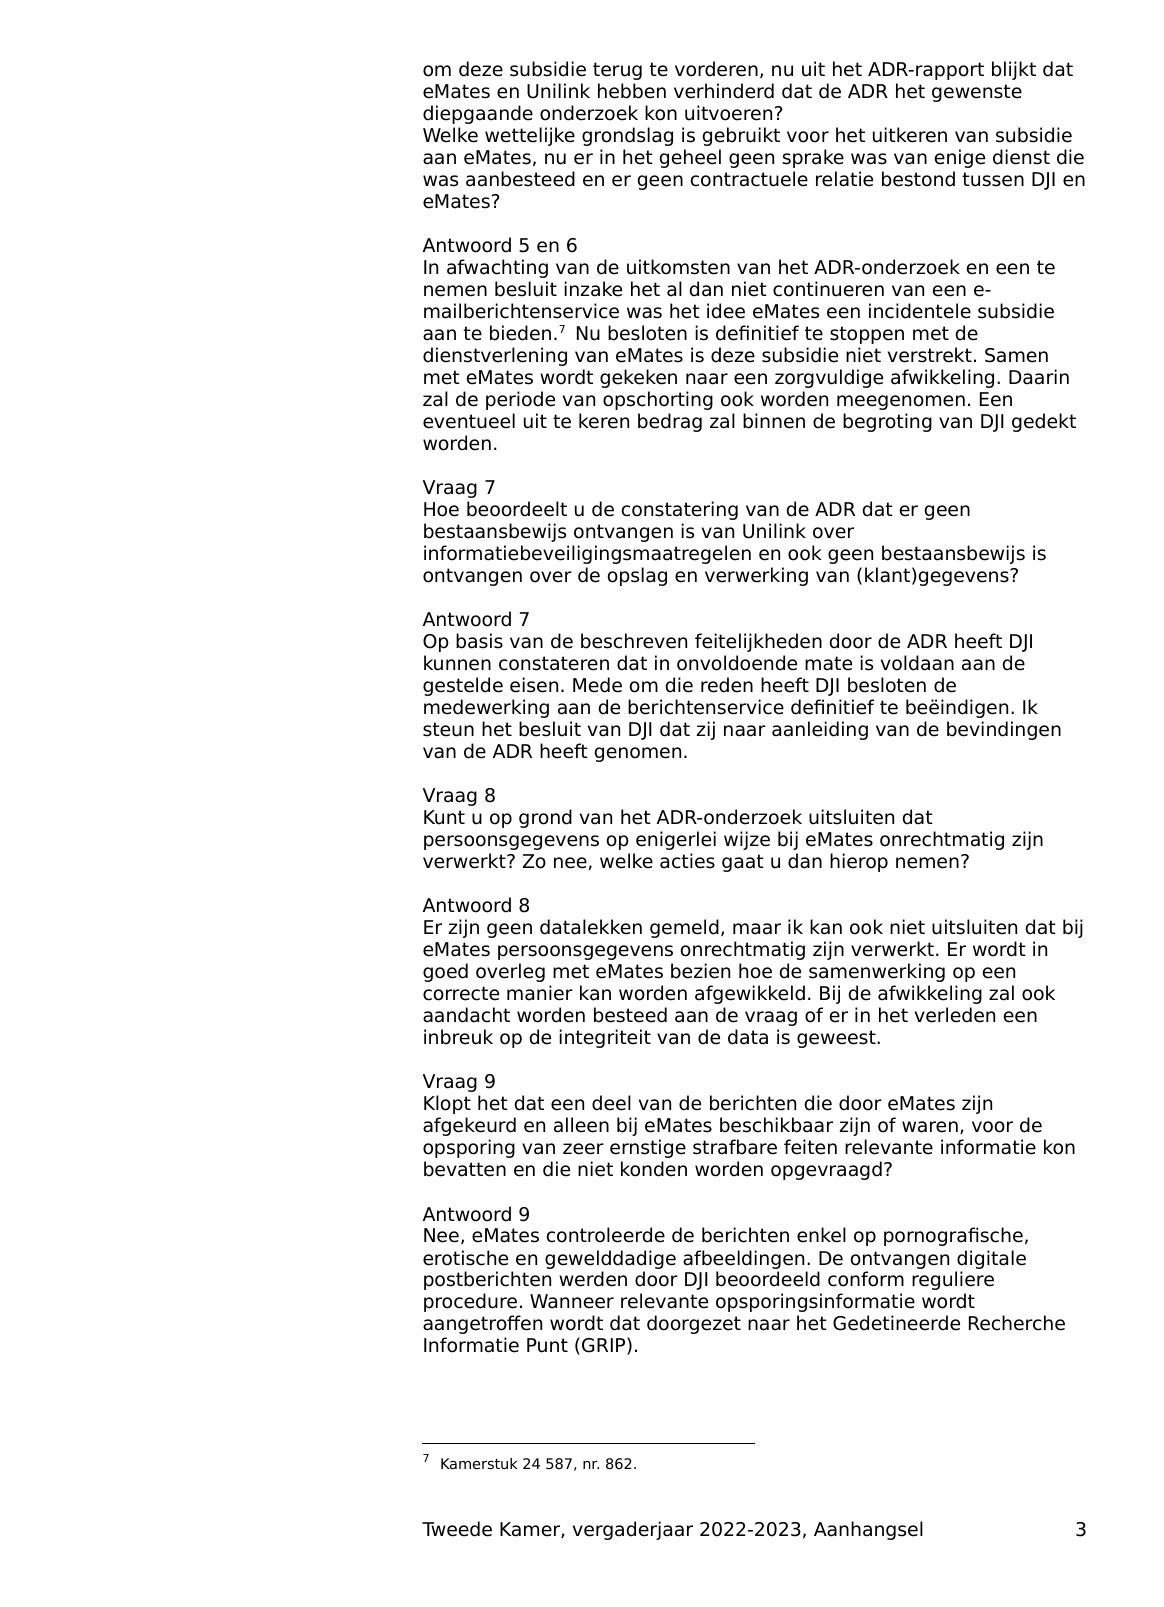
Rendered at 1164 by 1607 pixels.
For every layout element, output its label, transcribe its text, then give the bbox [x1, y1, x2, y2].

text Antwoord 8 [422, 895, 1087, 917]
text In afwachting van de uitkomsten van het ADR-onderzoek en een te nemen besluit inzake het al dan niet continueren van een e-mailberichtenservice was het idee eMates een incidentele subsidie aan te bieden. Nu besloten is definitief te stoppen met de dienstverlening van eMates is deze subsidie niet verstrekt. Samen met eMates wordt gekeken naar een zorgvuldige afwikkeling. Daarin zal de periode van opschorting ook worden meegenomen. Een eventueel uit te keren bedrag zal binnen de begroting van DJI gedekt worden. [422, 257, 1087, 455]
text Vraag 7 [422, 477, 1087, 499]
text Vraag 8 [422, 785, 1087, 807]
text Op basis van de beschreven feitelijkheden door de ADR heeft DJI kunnen constateren dat in onvoldoende mate is voldaan aan de gestelde eisen. Mede om die reden heeft DJI besloten de medewerking aan de berichtenservice definitief te beëindigen. Ik steun het besluit van DJI dat zij naar aanleiding van de bevindingen van de ADR heeft genomen. [422, 631, 1087, 763]
text Antwoord 5 en 6 [422, 235, 1087, 257]
text Kamerstuk 24 587, nr. 862. [422, 1452, 1087, 1474]
text Hoe beoordeelt u de constatering van de ADR dat er geen bestaansbewijs ontvangen is van Unilink over informatiebeveiligingsmaatregelen en ook geen bestaansbewijs is ontvangen over de opslag en verwerking van (klant)gegevens? [422, 499, 1087, 587]
text Antwoord 9 [422, 1203, 1087, 1225]
text Nee, eMates controleerde de berichten enkel op pornografische, erotische en gewelddadige afbeeldingen. De ontvangen digitale postberichten werden door DJI beoordeeld conform reguliere procedure. Wanneer relevante opsporingsinformatie wordt aangetroffen wordt dat doorgezet naar het Gedetineerde Recherche Informatie Punt (GRIP). [422, 1225, 1087, 1357]
text Kunt u op grond van het ADR-onderzoek uitsluiten dat persoonsgegevens op enigerlei wijze bij eMates onrechtmatig zijn verwerkt? Zo nee, welke acties gaat u dan hierop nemen? [422, 807, 1087, 873]
text Welke wettelijke grondslag is gebruikt voor het uitkeren van subsidie aan eMates, nu er in het geheel geen sprake was van enige dienst die was aanbesteed en er geen contractuele relatie bestond tussen DJI en eMates? [422, 125, 1087, 213]
text Er zijn geen datalekken gemeld, maar ik kan ook niet uitsluiten dat bij eMates persoonsgegevens onrechtmatig zijn verwerkt. Er wordt in goed overleg met eMates bezien hoe de samenwerking op een correcte manier kan worden afgewikkeld. Bij de afwikkeling zal ook aandacht worden besteed aan de vraag of er in het verleden een inbreuk op de integriteit van de data is geweest. [422, 917, 1087, 1049]
text Antwoord 7 [422, 609, 1087, 631]
text Klopt het dat een deel van de berichten die door eMates zijn afgekeurd en alleen bij eMates beschikbaar zijn of waren, voor de opsporing van zeer ernstige strafbare feiten relevante informatie kon bevatten en die niet konden worden opgevraagd? [422, 1093, 1087, 1181]
text om deze subsidie terug te vorderen, nu uit het ADR-rapport blijkt dat eMates en Unilink hebben verhinderd dat de ADR het gewenste diepgaande onderzoek kon uitvoeren? [422, 59, 1087, 125]
text Vraag 9 [422, 1071, 1087, 1093]
